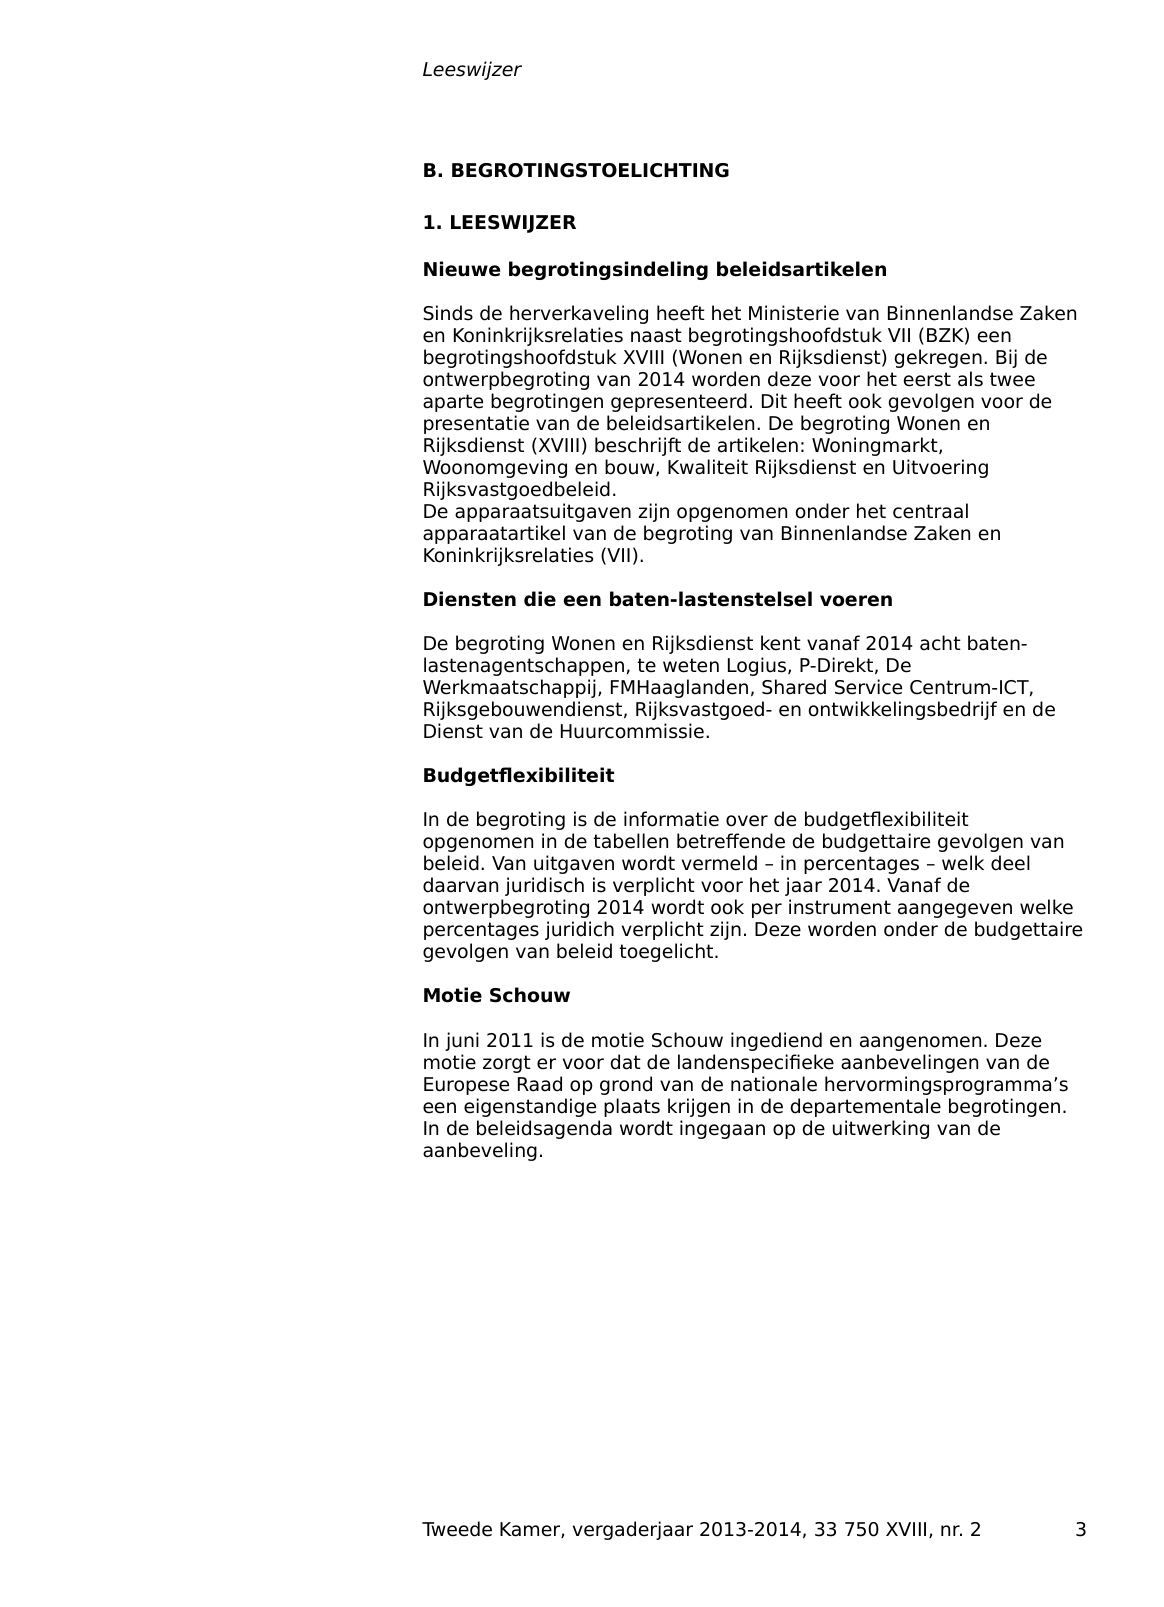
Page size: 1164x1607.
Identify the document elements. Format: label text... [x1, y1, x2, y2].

text De begroting Wonen en Rijksdienst kent vanaf 2014 acht baten-lastenagentschappen, te weten Logius, P-Direkt, De Werkmaatschappij, FMHaaglanden, Shared Service Centrum-ICT, Rijksgebouwendienst, Rijksvastgoed- en ontwikkelingsbedrijf en de Dienst van de Huurcommissie. [422, 633, 1087, 743]
subtitle 1. LEESWIJZER [422, 212, 1087, 234]
subtitle Motie Schouw [422, 985, 1087, 1007]
subtitle Diensten die een baten-lastenstelsel voeren [422, 589, 1087, 611]
subtitle Nieuwe begrotingsindeling beleidsartikelen [422, 259, 1087, 281]
subtitle B. BEGROTINGSTOELICHTING [422, 160, 1087, 182]
text In juni 2011 is de motie Schouw ingediend en aangenomen. Deze motie zorgt er voor dat de landenspecifieke aanbevelingen van de Europese Raad op grond van de nationale hervormingsprogramma’s een eigenstandige plaats krijgen in de departementale begrotingen. In de beleidsagenda wordt ingegaan op de uitwerking van de aanbeveling. [422, 1029, 1087, 1161]
text De apparaatsuitgaven zijn opgenomen onder het centraal apparaatartikel van de begroting van Binnenlandse Zaken en Koninkrijksrelaties (VII). [422, 501, 1087, 567]
text Sinds de herverkaveling heeft het Ministerie van Binnenlandse Zaken en Koninkrijksrelaties naast begrotingshoofdstuk VII (BZK) een begrotingshoofdstuk XVIII (Wonen en Rijksdienst) gekregen. Bij de ontwerpbegroting van 2014 worden deze voor het eerst als twee aparte begrotingen gepresenteerd. Dit heeft ook gevolgen voor de presentatie van de beleidsartikelen. De begroting Wonen en Rijksdienst (XVIII) beschrijft de artikelen: Woningmarkt, Woonomgeving en bouw, Kwaliteit Rijksdienst en Uitvoering Rijksvastgoedbeleid. [422, 303, 1087, 501]
text In de begroting is de informatie over de budgetflexibiliteit opgenomen in de tabellen betreffende de budgettaire gevolgen van beleid. Van uitgaven wordt vermeld – in percentages – welk deel daarvan juridisch is verplicht voor het jaar 2014. Vanaf de ontwerpbegroting 2014 wordt ook per instrument aangegeven welke percentages juridich verplicht zijn. Deze worden onder de budgettaire gevolgen van beleid toegelicht. [422, 809, 1087, 963]
subtitle Budgetflexibiliteit [422, 765, 1087, 787]
